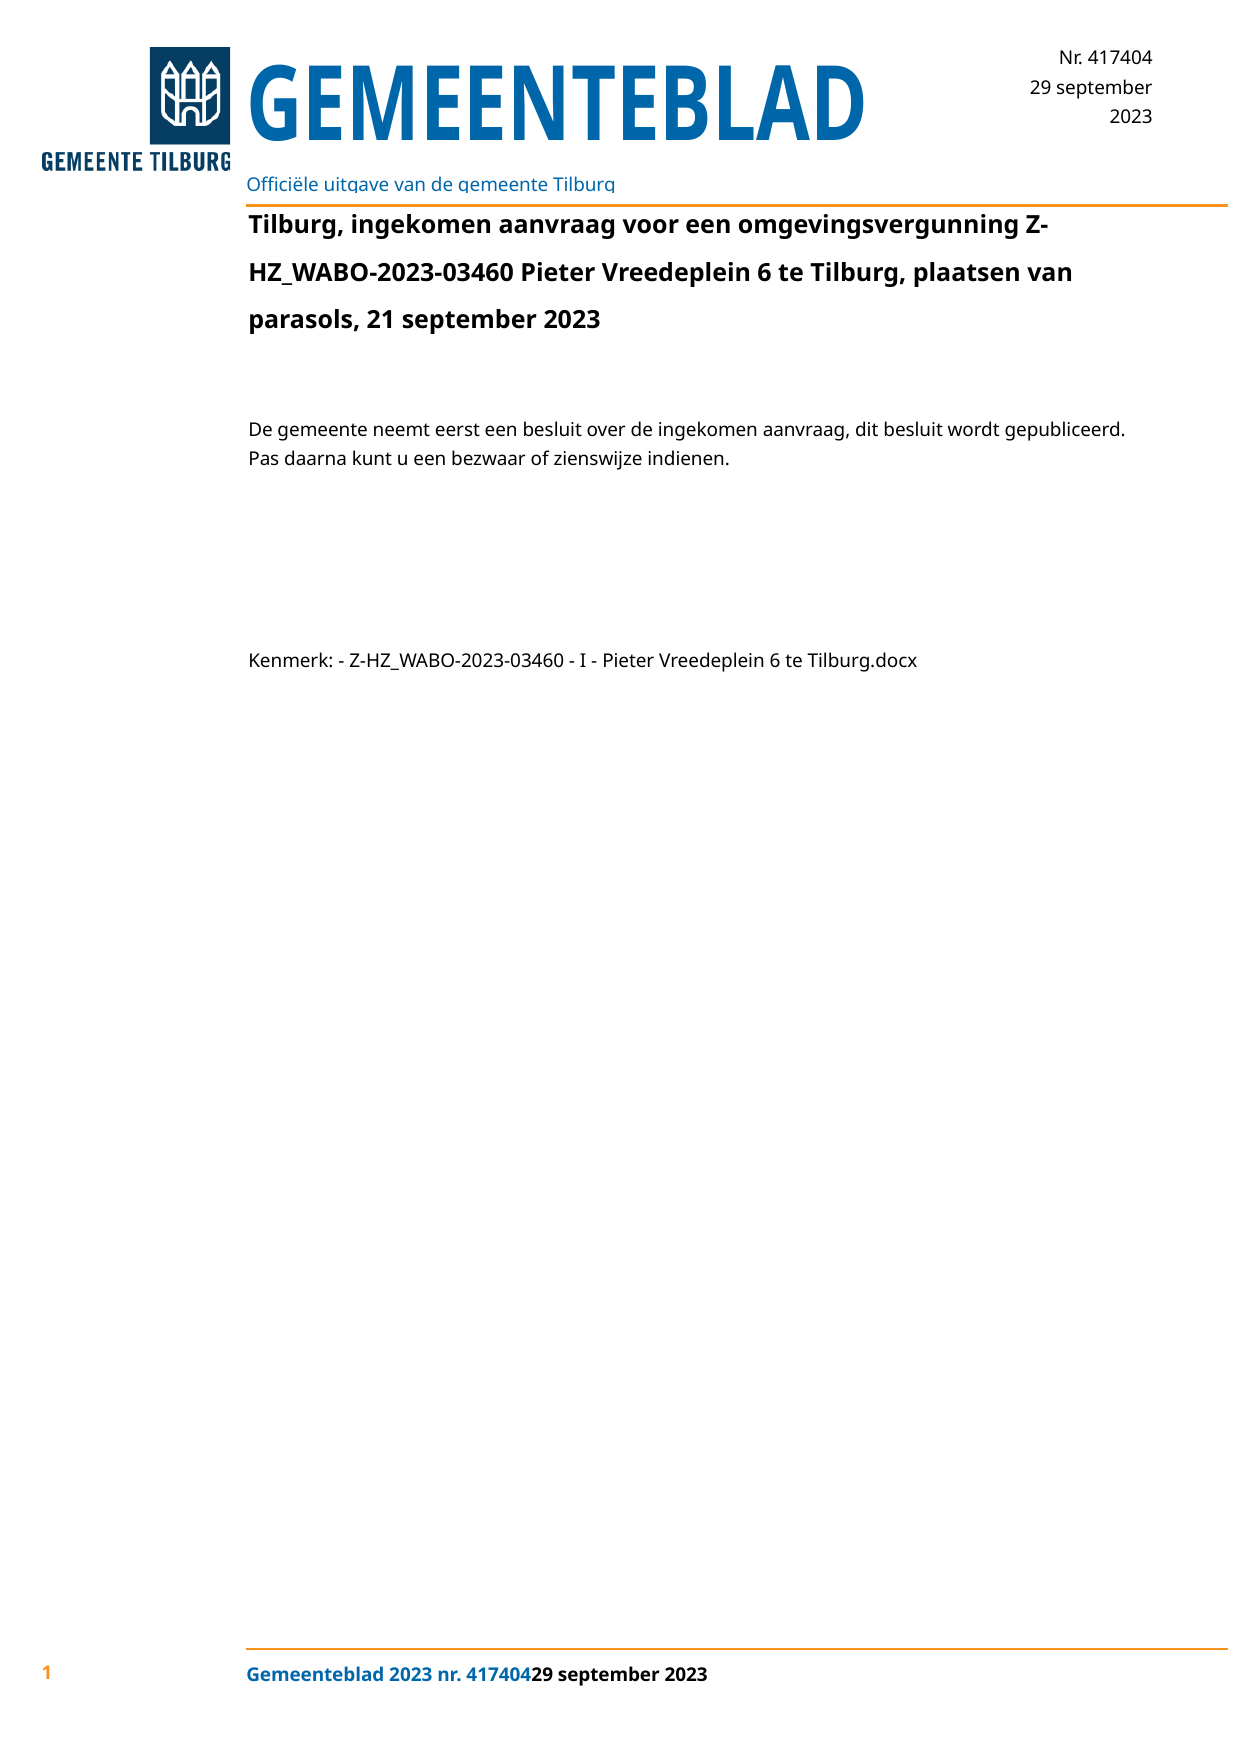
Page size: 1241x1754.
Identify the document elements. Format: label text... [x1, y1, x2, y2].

text Kenmerk: - Z-HZ_WABO-2023-03460 - I - Pieter Vreedeplein 6 te Tilburg.docx [248, 647, 1152, 673]
picture [41, 47, 231, 172]
text De gemeente neemt eerst een besluit over de ingekomen aanvraag, dit besluit wordt gepubliceerd. Pas daarna kunt u een bezwaar of zienswijze indienen. [248, 416, 1152, 471]
text Tilburg, ingekomen aanvraag voor een omgevingsvergunning Z-HZ_WABO-2023-03460 Pieter Vreedeplein 6 te Tilburg, plaatsen van parasols, 21 september 2023 [248, 207, 1152, 336]
